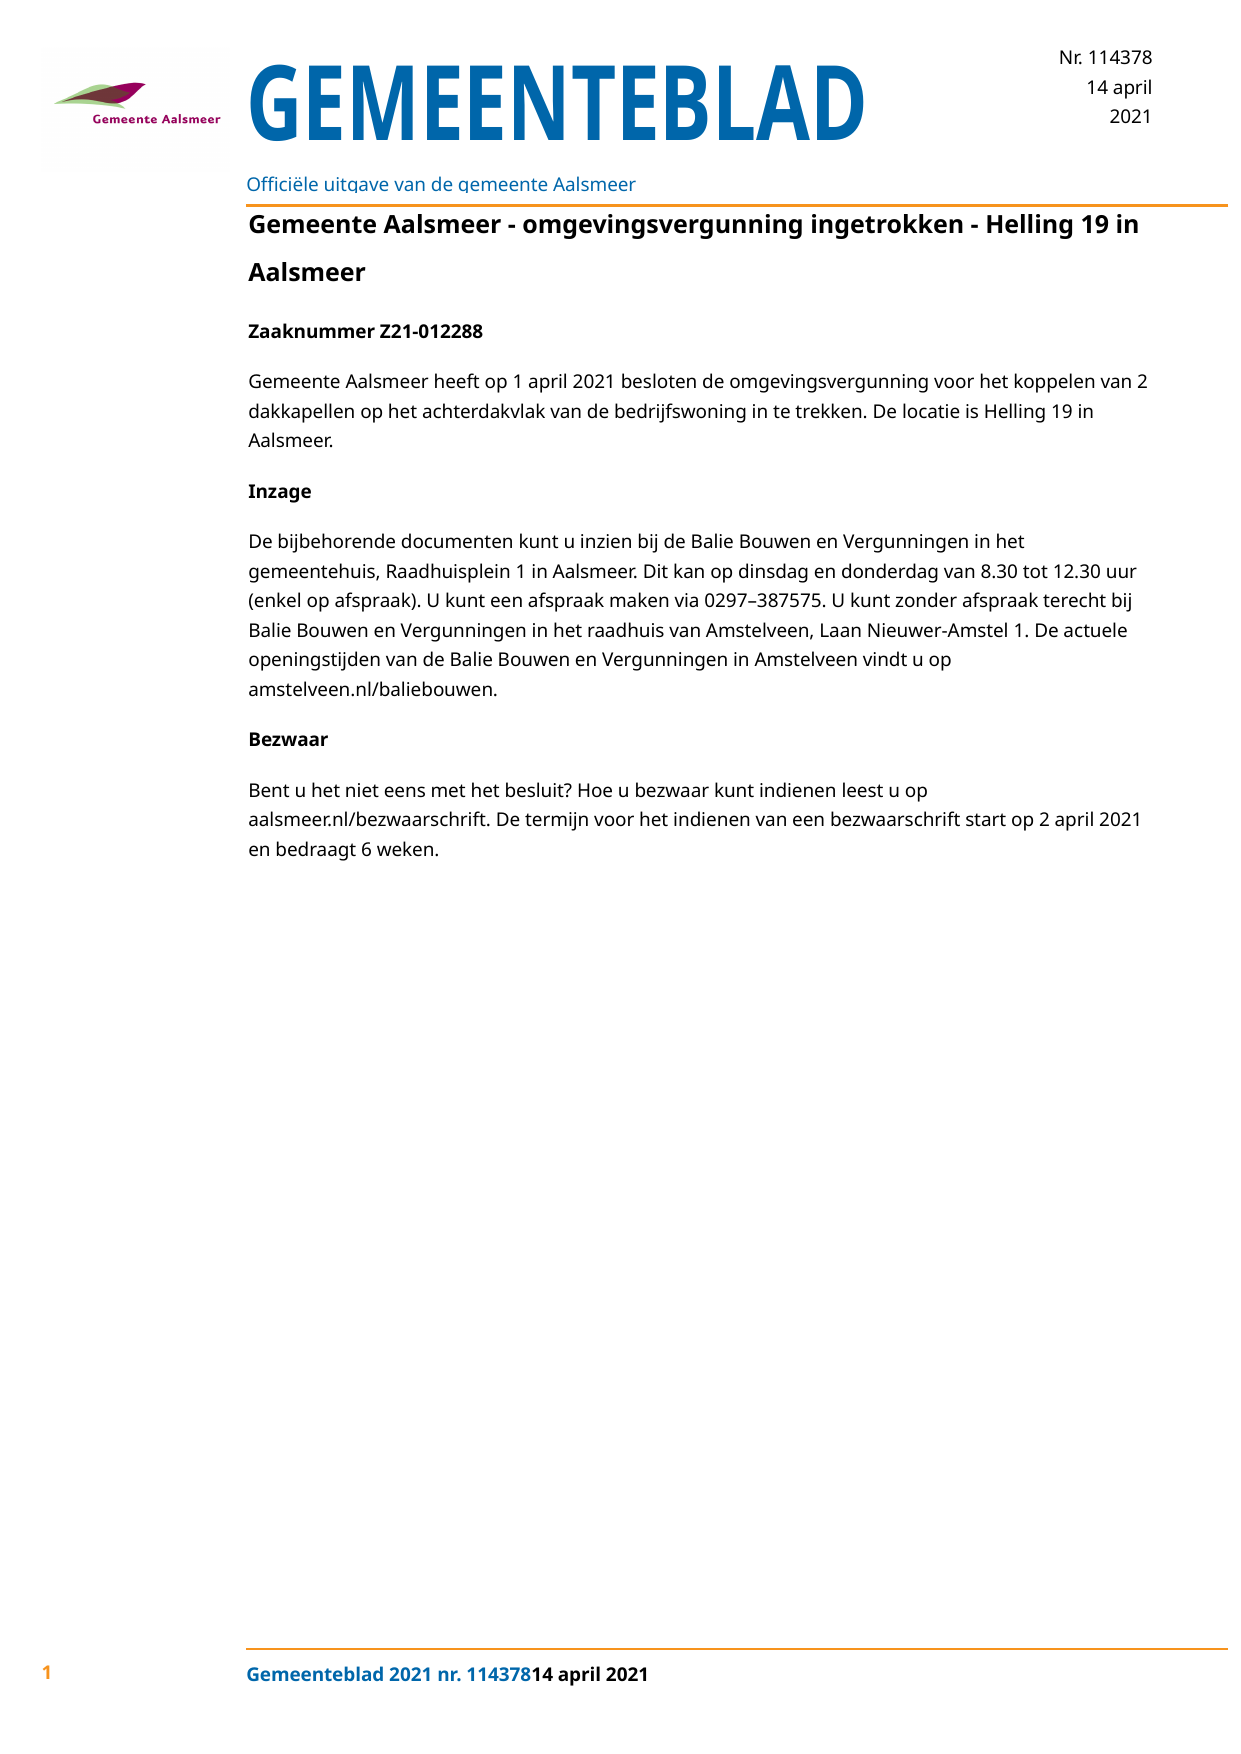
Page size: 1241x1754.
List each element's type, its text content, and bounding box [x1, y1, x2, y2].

text Gemeente Aalsmeer - omgevingsvergunning ingetrokken - Helling 19 in Aalsmeer [248, 207, 1152, 288]
text Bent u het niet eens met het besluit? Hoe u bezwaar kunt indienen leest u op aalsmeer.nl/bezwaarschrift. De termijn voor het indienen van een bezwaarschrift start op 2 april 2021 en bedraagt 6 weken. [248, 777, 1152, 862]
text Gemeente Aalsmeer heeft op 1 april 2021 besloten de omgevingsvergunning voor het koppelen van 2 dakkapellen op het achterdakvlak van de bedrijfswoning in te trekken. De locatie is Helling 19 in Aalsmeer. [248, 368, 1152, 453]
text Zaaknummer Z21-012288 [248, 318, 1152, 344]
text Bezwaar [248, 727, 1152, 752]
picture [41, 47, 231, 172]
text De bijbehorende documenten kunt u inzien bij de Balie Bouwen en Vergunningen in het gemeentehuis, Raadhuisplein 1 in Aalsmeer. Dit kan op dinsdag en donderdag van 8.30 tot 12.30 uur (enkel op afspraak). U kunt een afspraak maken via 0297–387575. U kunt zonder afspraak terecht bij Balie Bouwen en Vergunningen in het raadhuis van Amstelveen, Laan Nieuwer-Amstel 1. De actuele openingstijden van de Balie Bouwen en Vergunningen in Amstelveen vindt u op amstelveen.nl/baliebouwen. [248, 528, 1152, 702]
text Inzage [248, 478, 1152, 504]
